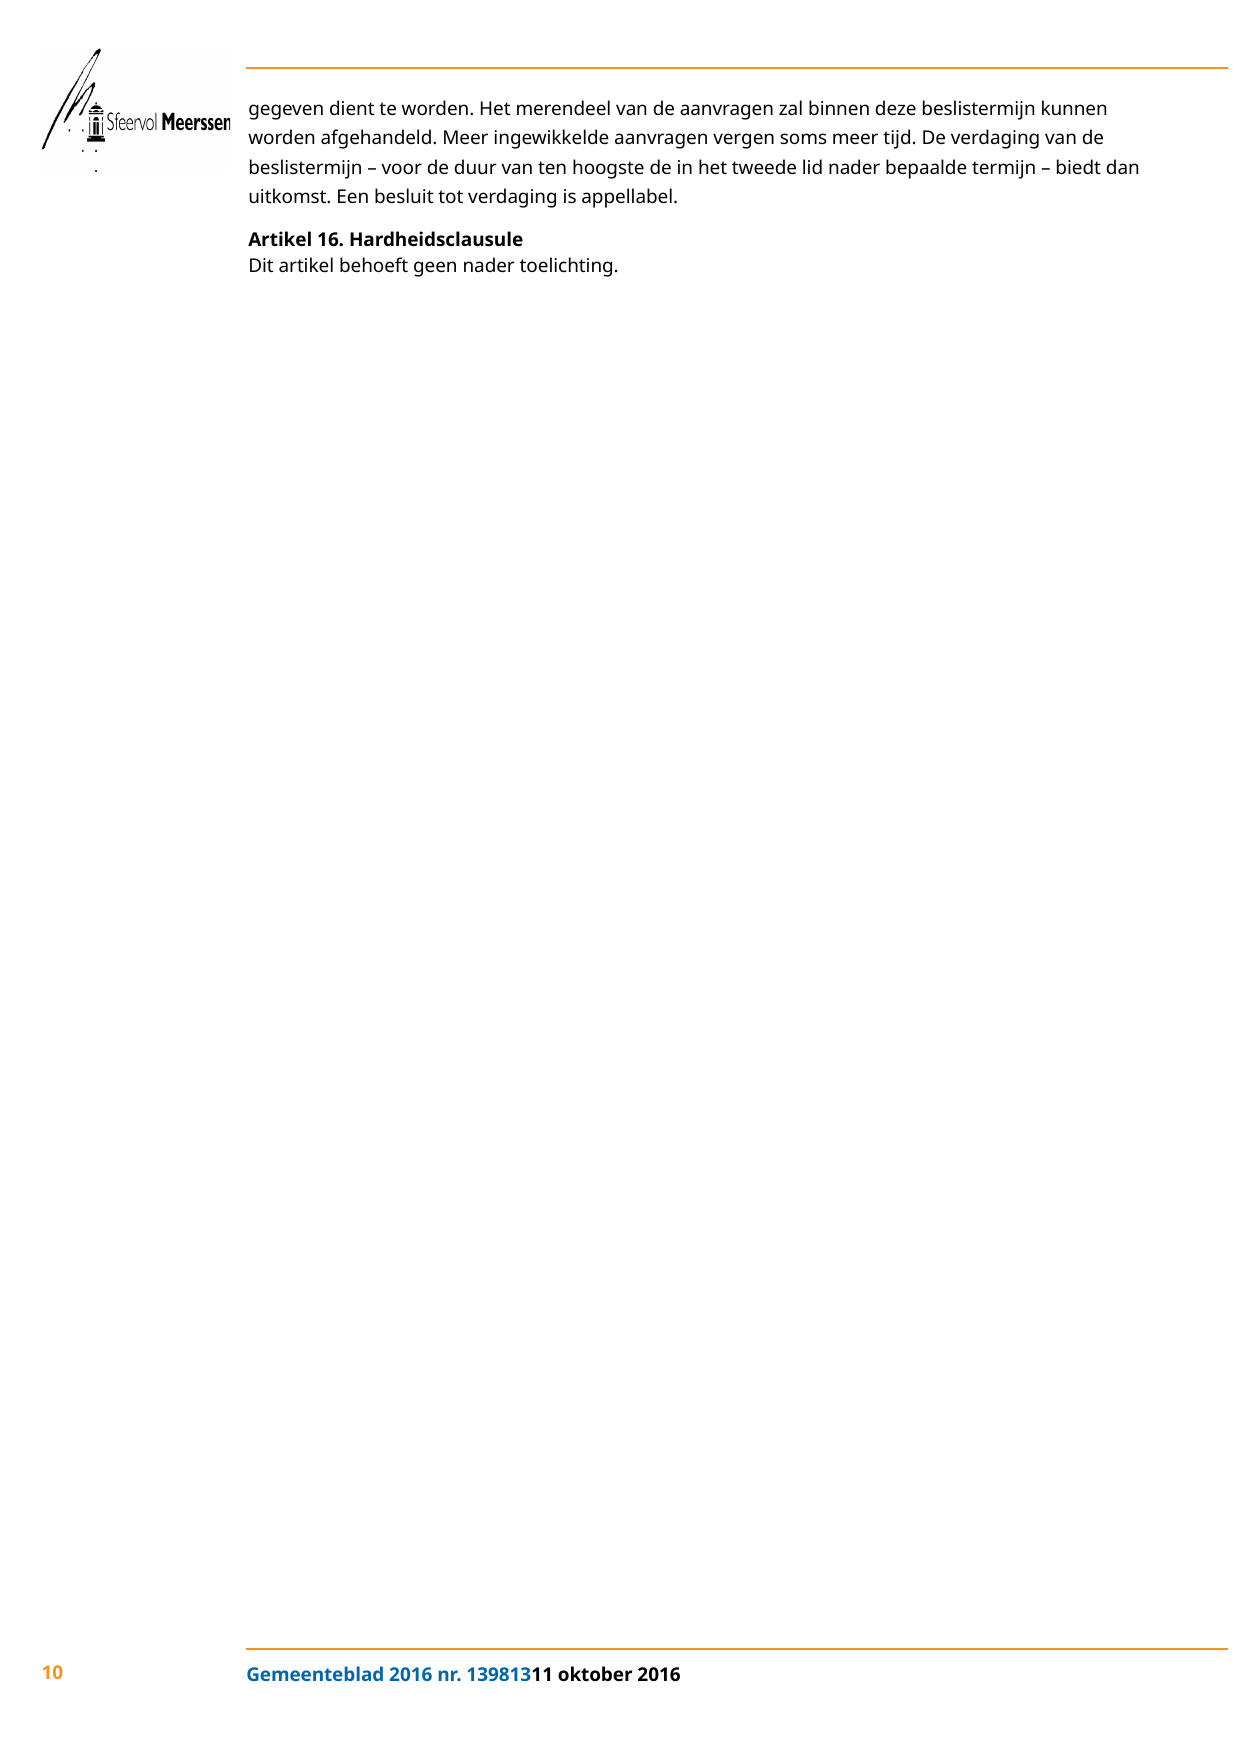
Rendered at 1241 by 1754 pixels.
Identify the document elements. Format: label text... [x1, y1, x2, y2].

text gegeven dient te worden. Het merendeel van de aanvragen zal binnen deze beslistermijn kunnen worden afgehandeld. Meer ingewikkelde aanvragen vergen soms meer tijd. De verdaging van de beslistermijn – voor de duur van ten hoogste de in het tweede lid nader bepaalde termijn – biedt dan uitkomst. Een besluit tot verdaging is appellabel. [248, 95, 1152, 209]
text Artikel 16. Hardheidsclausule [248, 227, 1152, 252]
picture [41, 47, 231, 172]
text Dit artikel behoeft geen nader toelichting. [248, 252, 1152, 278]
